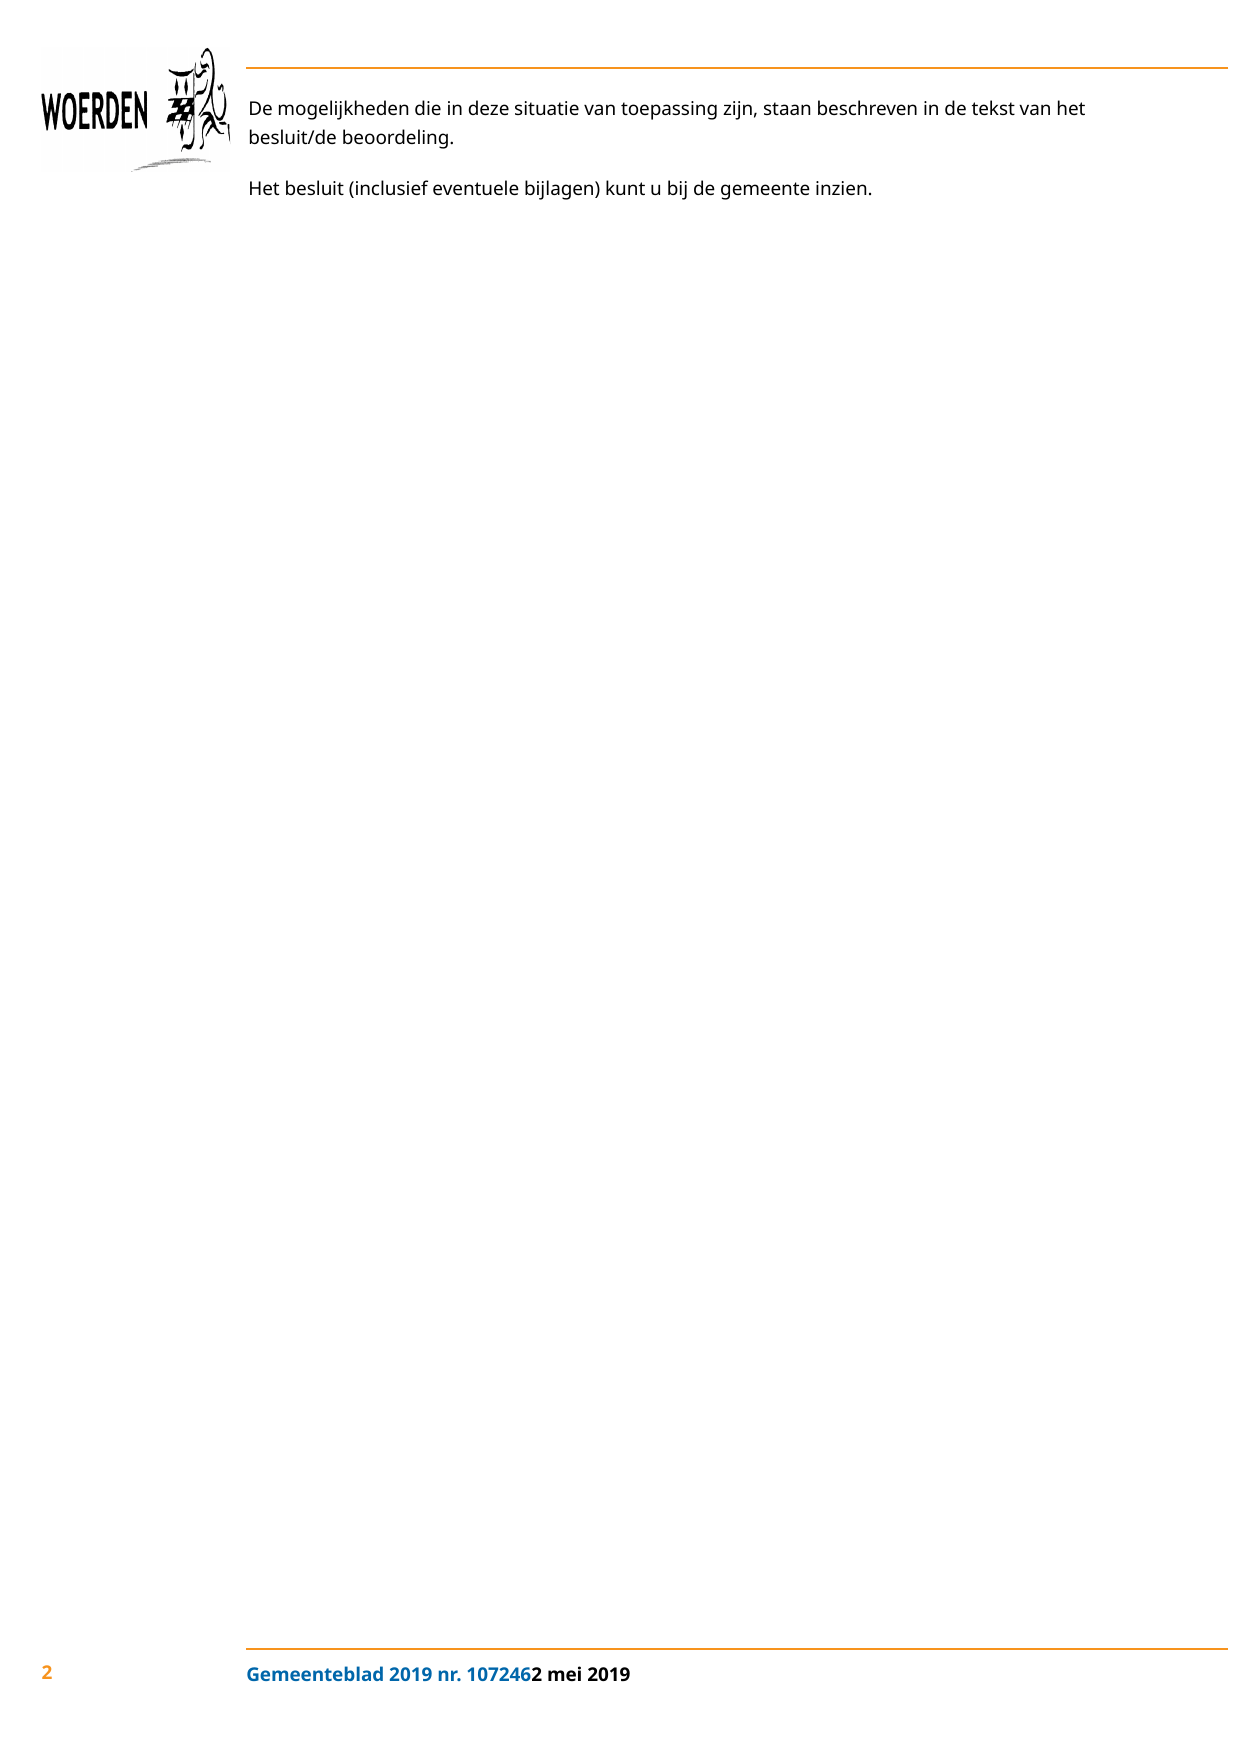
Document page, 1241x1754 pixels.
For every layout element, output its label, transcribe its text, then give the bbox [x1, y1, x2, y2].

text De mogelijkheden die in deze situatie van toepassing zijn, staan beschreven in de tekst van het besluit/de beoordeling. [248, 95, 1152, 150]
picture [41, 47, 231, 172]
text Het besluit (inclusief eventuele bijlagen) kunt u bij de gemeente inzien. [248, 175, 1152, 201]
